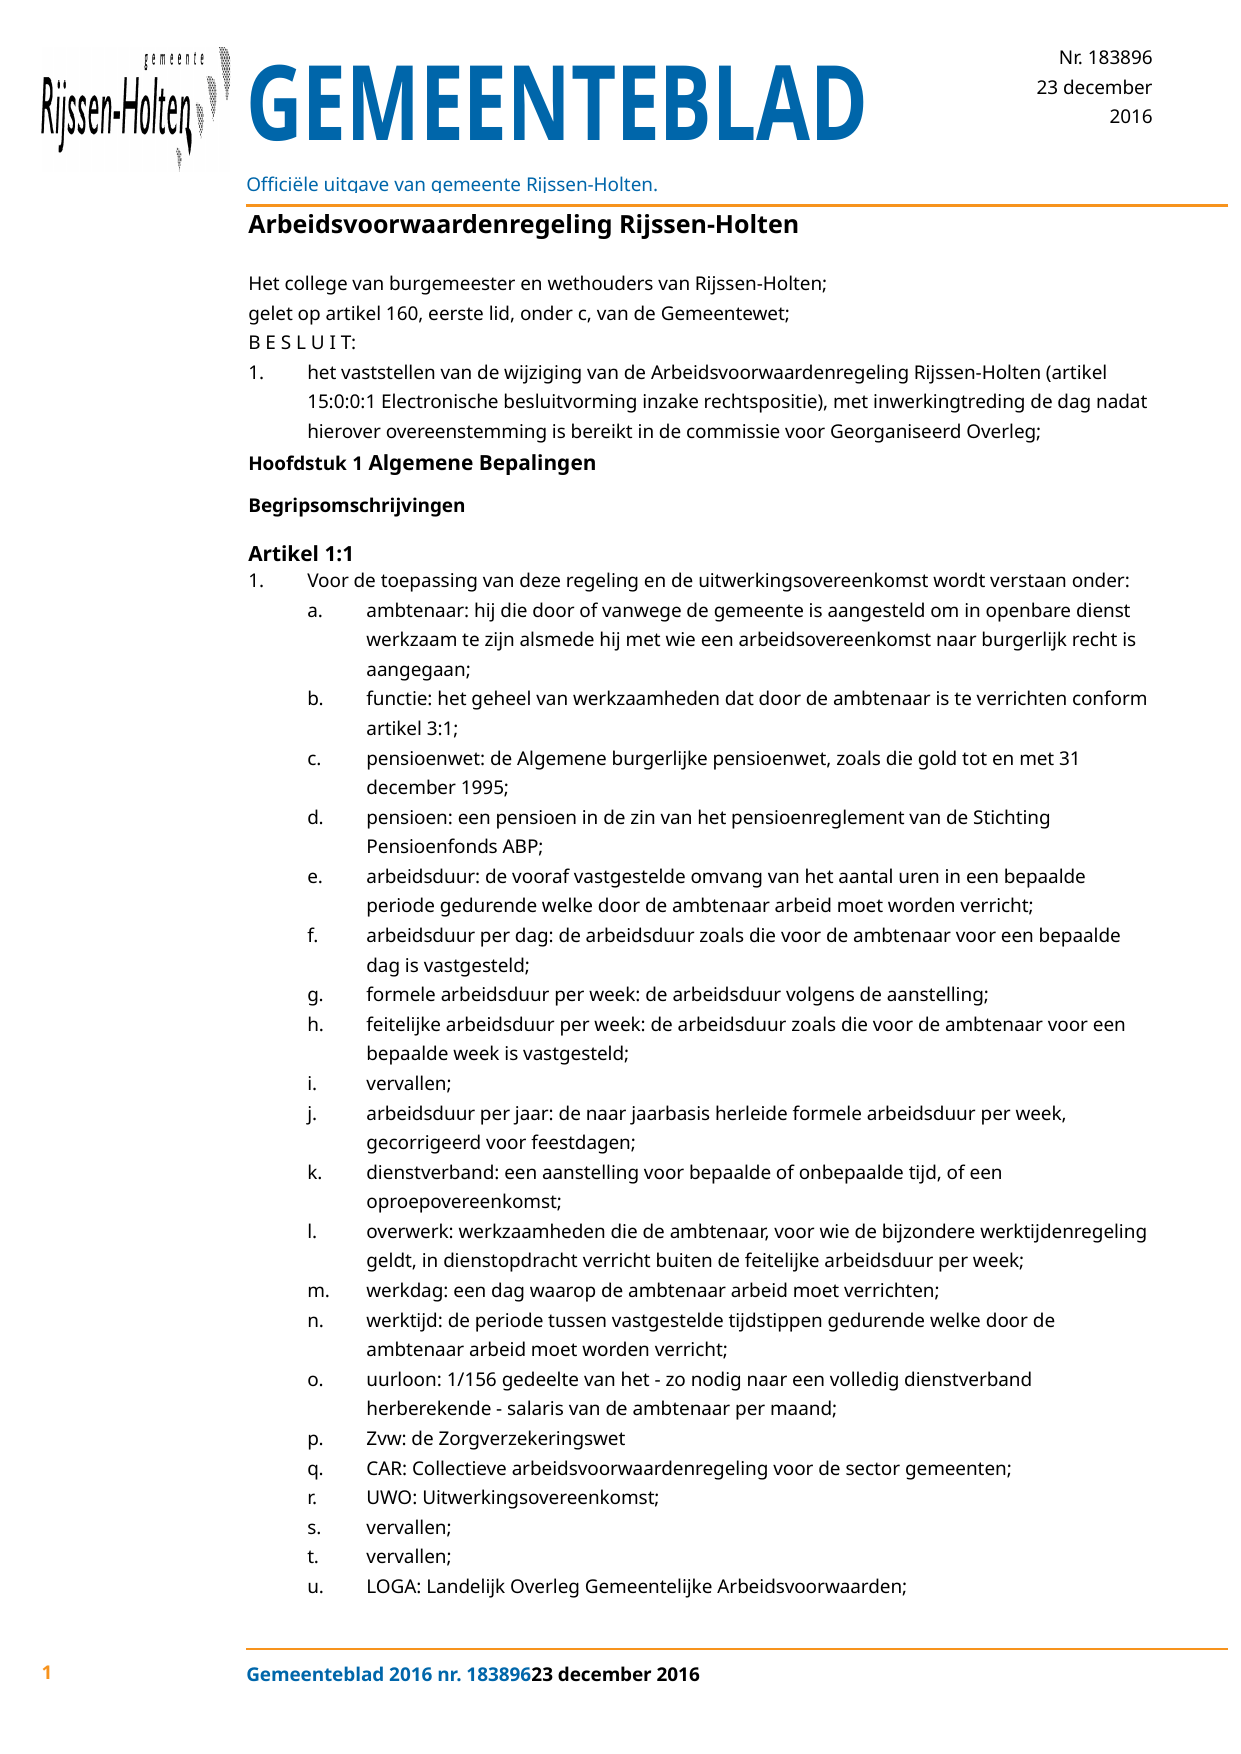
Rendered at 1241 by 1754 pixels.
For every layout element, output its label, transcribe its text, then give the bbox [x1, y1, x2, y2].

list arbeidsduur per dag: de arbeidsduur zoals die voor de ambtenaar voor een bepaalde dag is vastgesteld; [307, 922, 1152, 978]
text Het college van burgemeester en wethouders van Rijssen-Holten; [248, 270, 1152, 296]
list LOGA: Landelijk Overleg Gemeentelijke Arbeidsvoorwaarden; [307, 1573, 1152, 1599]
list arbeidsduur per jaar: de naar jaarbasis herleide formele arbeidsduur per week, gecorrigeerd voor feestdagen; [307, 1100, 1152, 1155]
list feitelijke arbeidsduur per week: de arbeidsduur zoals die voor de ambtenaar voor een bepaalde week is vastgesteld; [307, 1011, 1152, 1066]
list het vaststellen van de wijziging van de Arbeidsvoorwaardenregeling Rijssen-Holten (artikel 15:0:0:1 Electronische besluitvorming inzake rechtspositie), met inwerkingtreding de dag nadat hierover overeenstemming is bereikt in de commissie voor Georganiseerd Overleg; [248, 359, 1152, 444]
list vervallen; [307, 1514, 1152, 1540]
text B E S L U I T: [248, 329, 1152, 355]
picture [41, 47, 231, 172]
list werkdag: een dag waarop de ambtenaar arbeid moet verrichten; [307, 1277, 1152, 1303]
list Voor de toepassing van deze regeling en de uitwerkingsovereenkomst wordt verstaan onder: [248, 567, 1152, 593]
list Zvw: de Zorgverzekeringswet [307, 1425, 1152, 1451]
list uurloon: 1/156 gedeelte van het - zo nodig naar een volledig dienstverband herberekende - salaris van de ambtenaar per maand; [307, 1366, 1152, 1421]
list pensioenwet: de Algemene burgerlijke pensioenwet, zoals die gold tot en met 31 december 1995; [307, 745, 1152, 800]
list formele arbeidsduur per week: de arbeidsduur volgens de aanstelling; [307, 981, 1152, 1007]
list werktijd: de periode tussen vastgestelde tijdstippen gedurende welke door de ambtenaar arbeid moet worden verricht; [307, 1307, 1152, 1362]
list arbeidsduur: de vooraf vastgestelde omvang van het aantal uren in een bepaalde periode gedurende welke door de ambtenaar arbeid moet worden verricht; [307, 863, 1152, 918]
list UWO: Uitwerkingsovereenkomst; [307, 1484, 1152, 1510]
text gelet op artikel 160, eerste lid, onder c, van de Gemeentewet; [248, 300, 1152, 326]
text Begripsomschrijvingen [248, 492, 1152, 518]
list functie: het geheel van werkzaamheden dat door de ambtenaar is te verrichten conform artikel 3:1; [307, 686, 1152, 741]
list dienstverband: een aanstelling voor bepaalde of onbepaalde tijd, of een oproepovereenkomst; [307, 1159, 1152, 1214]
text Artikel 1:1 [248, 539, 1152, 567]
list overwerk: werkzaamheden die de ambtenaar, voor wie de bijzondere werktijdenregeling geldt, in dienstopdracht verricht buiten de feitelijke arbeidsduur per week; [307, 1218, 1152, 1273]
list ambtenaar: hij die door of vanwege de gemeente is aangesteld om in openbare dienst werkzaam te zijn alsmede hij met wie een arbeidsovereenkomst naar burgerlijk recht is aangegaan; [307, 597, 1152, 682]
list pensioen: een pensioen in de zin van het pensioenreglement van de Stichting Pensioenfonds ABP; [307, 804, 1152, 859]
list vervallen; [307, 1543, 1152, 1569]
text Arbeidsvoorwaardenregeling Rijssen-Holten [248, 207, 1152, 241]
list vervallen; [307, 1070, 1152, 1096]
list CAR: Collectieve arbeidsvoorwaardenregeling voor de sector gemeenten; [307, 1455, 1152, 1481]
text Hoofdstuk 1 Algemene Bepalingen [248, 448, 1152, 476]
